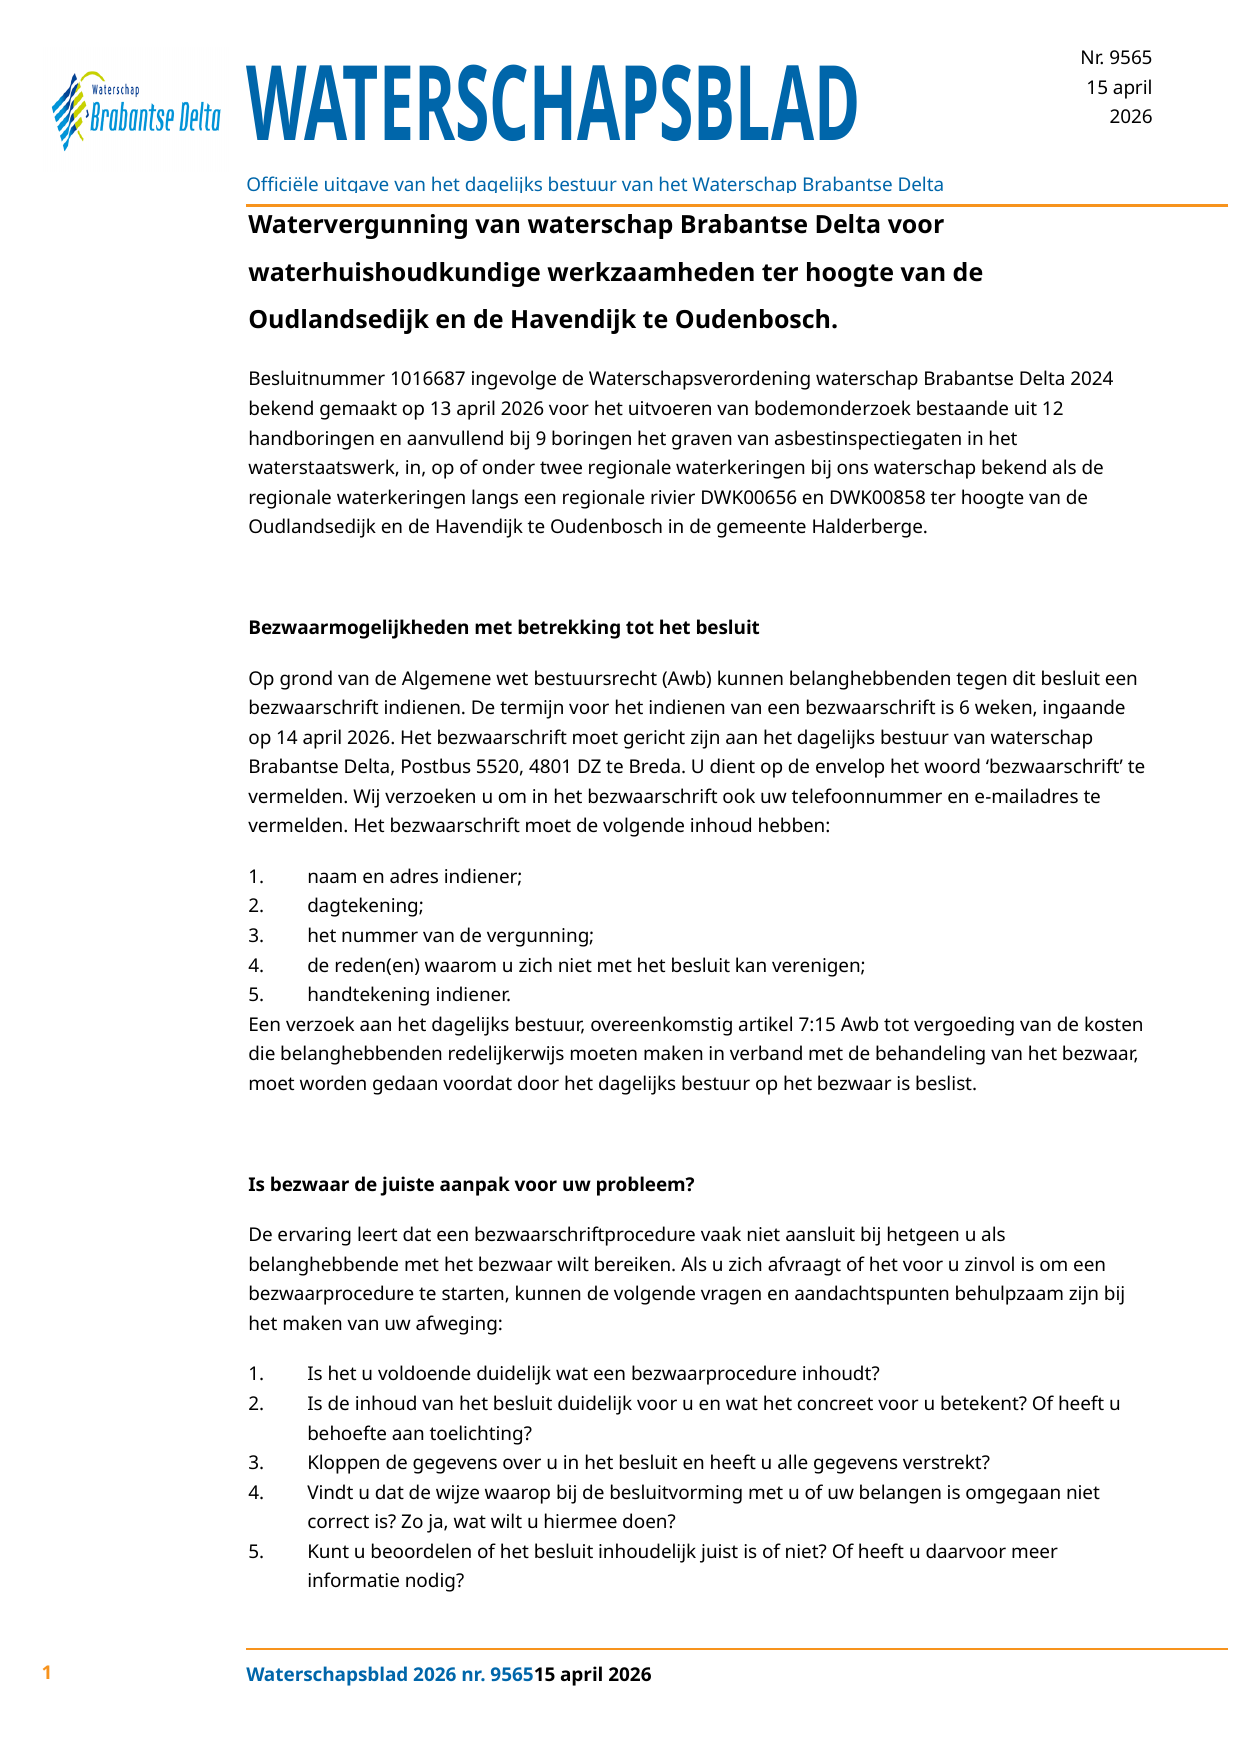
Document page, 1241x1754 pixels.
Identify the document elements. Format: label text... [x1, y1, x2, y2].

text Is bezwaar de juiste aanpak voor uw probleem? [248, 1171, 1152, 1197]
text Op grond van de Algemene wet bestuursrecht (Awb) kunnen belanghebbenden tegen dit besluit een bezwaarschrift indienen. De termijn voor het indienen van een bezwaarschrift is 6 weken, ingaande op 14 april 2026. Het bezwaarschrift moet gericht zijn aan het dagelijks bestuur van waterschap Brabantse Delta, Postbus 5520, 4801 DZ te Breda. U dient op de envelop het woord ‘bezwaarschrift’ te vermelden. Wij verzoeken u om in het bezwaarschrift ook uw telefoonnummer en e‑mailadres te vermelden. Het bezwaarschrift moet de volgende inhoud hebben: [248, 665, 1152, 838]
list naam en adres indiener; [248, 863, 1152, 889]
text Bezwaarmogelijkheden met betrekking tot het besluit [248, 614, 1152, 640]
list dagtekening; [248, 893, 1152, 918]
text Besluitnummer 1016687 ingevolge de Waterschapsverordening waterschap Brabantse Delta 2024 bekend gemaakt op 13 april 2026 voor het uitvoeren van bodemonderzoek bestaande uit 12 handboringen en aanvullend bij 9 boringen het graven van asbestinspectiegaten in het waterstaatswerk, in, op of onder twee regionale waterkeringen bij ons waterschap bekend als de regionale waterkeringen langs een regionale rivier DWK00656 en DWK00858 ter hoogte van de Oudlandsedijk en de Havendijk te Oudenbosch in de gemeente Halderberge. [248, 366, 1152, 539]
text De ervaring leert dat een bezwaarschriftprocedure vaak niet aansluit bij hetgeen u als belanghebbende met het bezwaar wilt bereiken. Als u zich afvraagt of het voor u zinvol is om een bezwaarprocedure te starten, kunnen de volgende vragen en aandachtspunten behulpzaam zijn bij het maken van uw afweging: [248, 1221, 1152, 1336]
list Is de inhoud van het besluit duidelijk voor u en wat het concreet voor u betekent? Of heeft u behoefte aan toelichting? [248, 1390, 1152, 1445]
text Een verzoek aan het dagelijks bestuur, overeenkomstig artikel 7:15 Awb tot vergoeding van de kosten die belanghebbenden redelijkerwijs moeten maken in verband met de behandeling van het bezwaar, moet worden gedaan voordat door het dagelijks bestuur op het bezwaar is beslist. [248, 1011, 1152, 1096]
text Watervergunning van waterschap Brabantse Delta voor waterhuishoudkundige werkzaamheden ter hoogte van de Oudlandsedijk en de Havendijk te Oudenbosch. [248, 207, 1152, 336]
list Vindt u dat de wijze waarop bij de besluitvorming met u of uw belangen is omgegaan niet correct is? Zo ja, wat wilt u hiermee doen? [248, 1479, 1152, 1534]
picture [41, 47, 231, 172]
list Is het u voldoende duidelijk wat een bezwaarprocedure inhoudt? [248, 1361, 1152, 1386]
list de reden(en) waarom u zich niet met het besluit kan verenigen; [248, 952, 1152, 977]
list het nummer van de vergunning; [248, 922, 1152, 948]
list Kunt u beoordelen of het besluit inhoudelijk juist is of niet? Of heeft u daarvoor meer informatie nodig? [248, 1538, 1152, 1593]
list handtekening indiener. [248, 981, 1152, 1007]
list Kloppen de gegevens over u in het besluit en heeft u alle gegevens verstrekt? [248, 1449, 1152, 1475]
